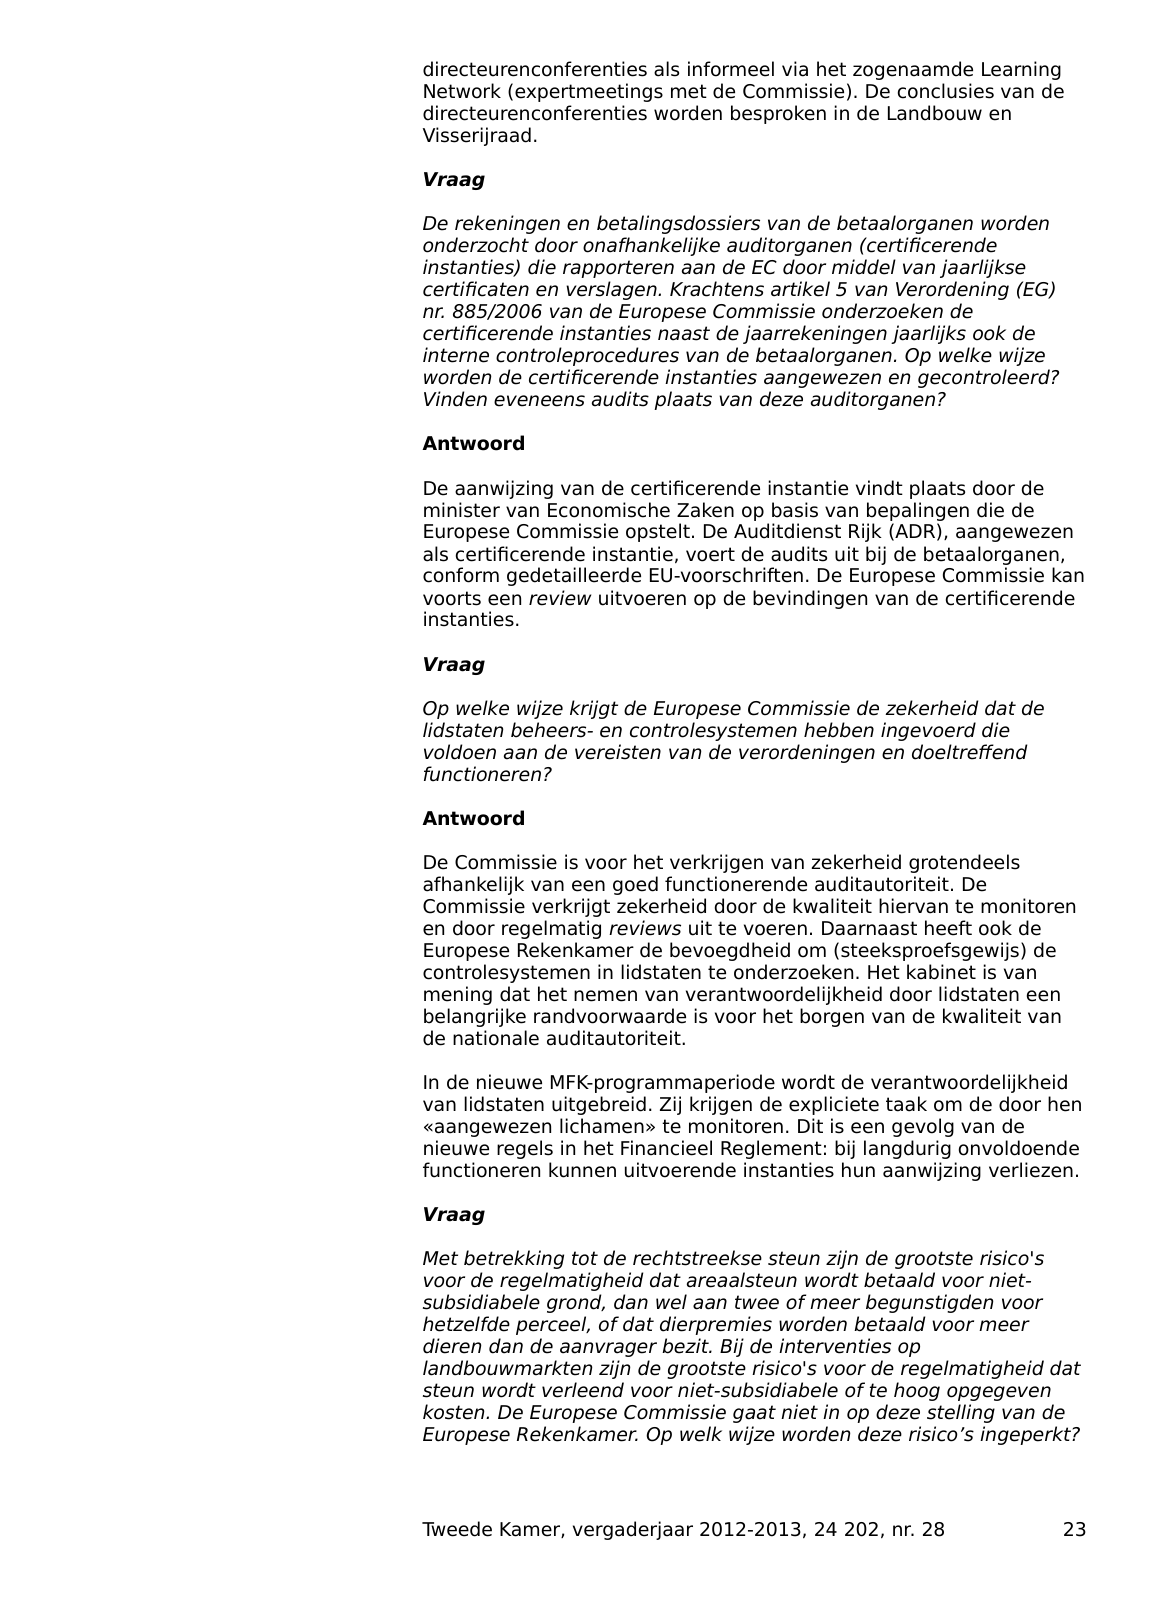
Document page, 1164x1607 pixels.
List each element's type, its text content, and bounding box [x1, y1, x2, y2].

subtitle Vraag [422, 1204, 1087, 1226]
subtitle Antwoord [422, 808, 1087, 830]
text Met betrekking tot de rechtstreekse steun zijn de grootste risico's voor de regelmatigheid dat areaalsteun wordt betaald voor niet-subsidiabele grond, dan wel aan twee of meer begunstigden voor hetzelfde perceel, of dat dierpremies worden betaald voor meer dieren dan de aanvrager bezit. Bij de interventies op landbouwmarkten zijn de grootste risico's voor de regelmatigheid dat steun wordt verleend voor niet-subsidiabele of te hoog opgegeven kosten. De Europese Commissie gaat niet in op deze stelling van de Europese Rekenkamer. Op welk wijze worden deze risico’s ingeperkt? [422, 1248, 1087, 1446]
text In de nieuwe MFK-programmaperiode wordt de verantwoordelijkheid van lidstaten uitgebreid. Zij krijgen de expliciete taak om de door hen «aangewezen lichamen» te monitoren. Dit is een gevolg van de nieuwe regels in het Financieel Reglement: bij langdurig onvoldoende functioneren kunnen uitvoerende instanties hun aanwijzing verliezen. [422, 1072, 1087, 1182]
text De rekeningen en betalingsdossiers van de betaalorganen worden onderzocht door onafhankelijke auditorganen (certificerende instanties) die rapporteren aan de EC door middel van jaarlijkse certificaten en verslagen. Krachtens artikel 5 van Verordening (EG) nr. 885/2006 van de Europese Commissie onderzoeken de certificerende instanties naast de jaarrekeningen jaarlijks ook de interne controleprocedures van de betaalorganen. Op welke wijze worden de certificerende instanties aangewezen en gecontroleerd? Vinden eveneens audits plaats van deze auditorganen? [422, 213, 1087, 411]
subtitle Vraag [422, 653, 1087, 676]
text directeurenconferenties als informeel via het zogenaamde Learning Network (expertmeetings met de Commissie). De conclusies van de directeurenconferenties worden besproken in de Landbouw en Visserijraad. [422, 59, 1087, 147]
text Op welke wijze krijgt de Europese Commissie de zekerheid dat de lidstaten beheers- en controlesystemen hebben ingevoerd die voldoen aan de vereisten van de verordeningen en doeltreffend functioneren? [422, 698, 1087, 786]
text De Commissie is voor het verkrijgen van zekerheid grotendeels afhankelijk van een goed functionerende auditautoriteit. De Commissie verkrijgt zekerheid door de kwaliteit hiervan te monitoren en door regelmatig reviews uit te voeren. Daarnaast heeft ook de Europese Rekenkamer de bevoegdheid om (steeksproefsgewijs) de controlesystemen in lidstaten te onderzoeken. Het kabinet is van mening dat het nemen van verantwoordelijkheid door lidstaten een belangrijke randvoorwaarde is voor het borgen van de kwaliteit van de nationale auditautoriteit. [422, 852, 1087, 1050]
subtitle Vraag [422, 169, 1087, 191]
text De aanwijzing van de certificerende instantie vindt plaats door de minister van Economische Zaken op basis van bepalingen die de Europese Commissie opstelt. De Auditdienst Rijk (ADR), aangewezen als certificerende instantie, voert de audits uit bij de betaalorganen, conform gedetailleerde EU-voorschriften. De Europese Commissie kan voorts een review uitvoeren op de bevindingen van de certificerende instanties. [422, 477, 1087, 631]
subtitle Antwoord [422, 433, 1087, 455]
